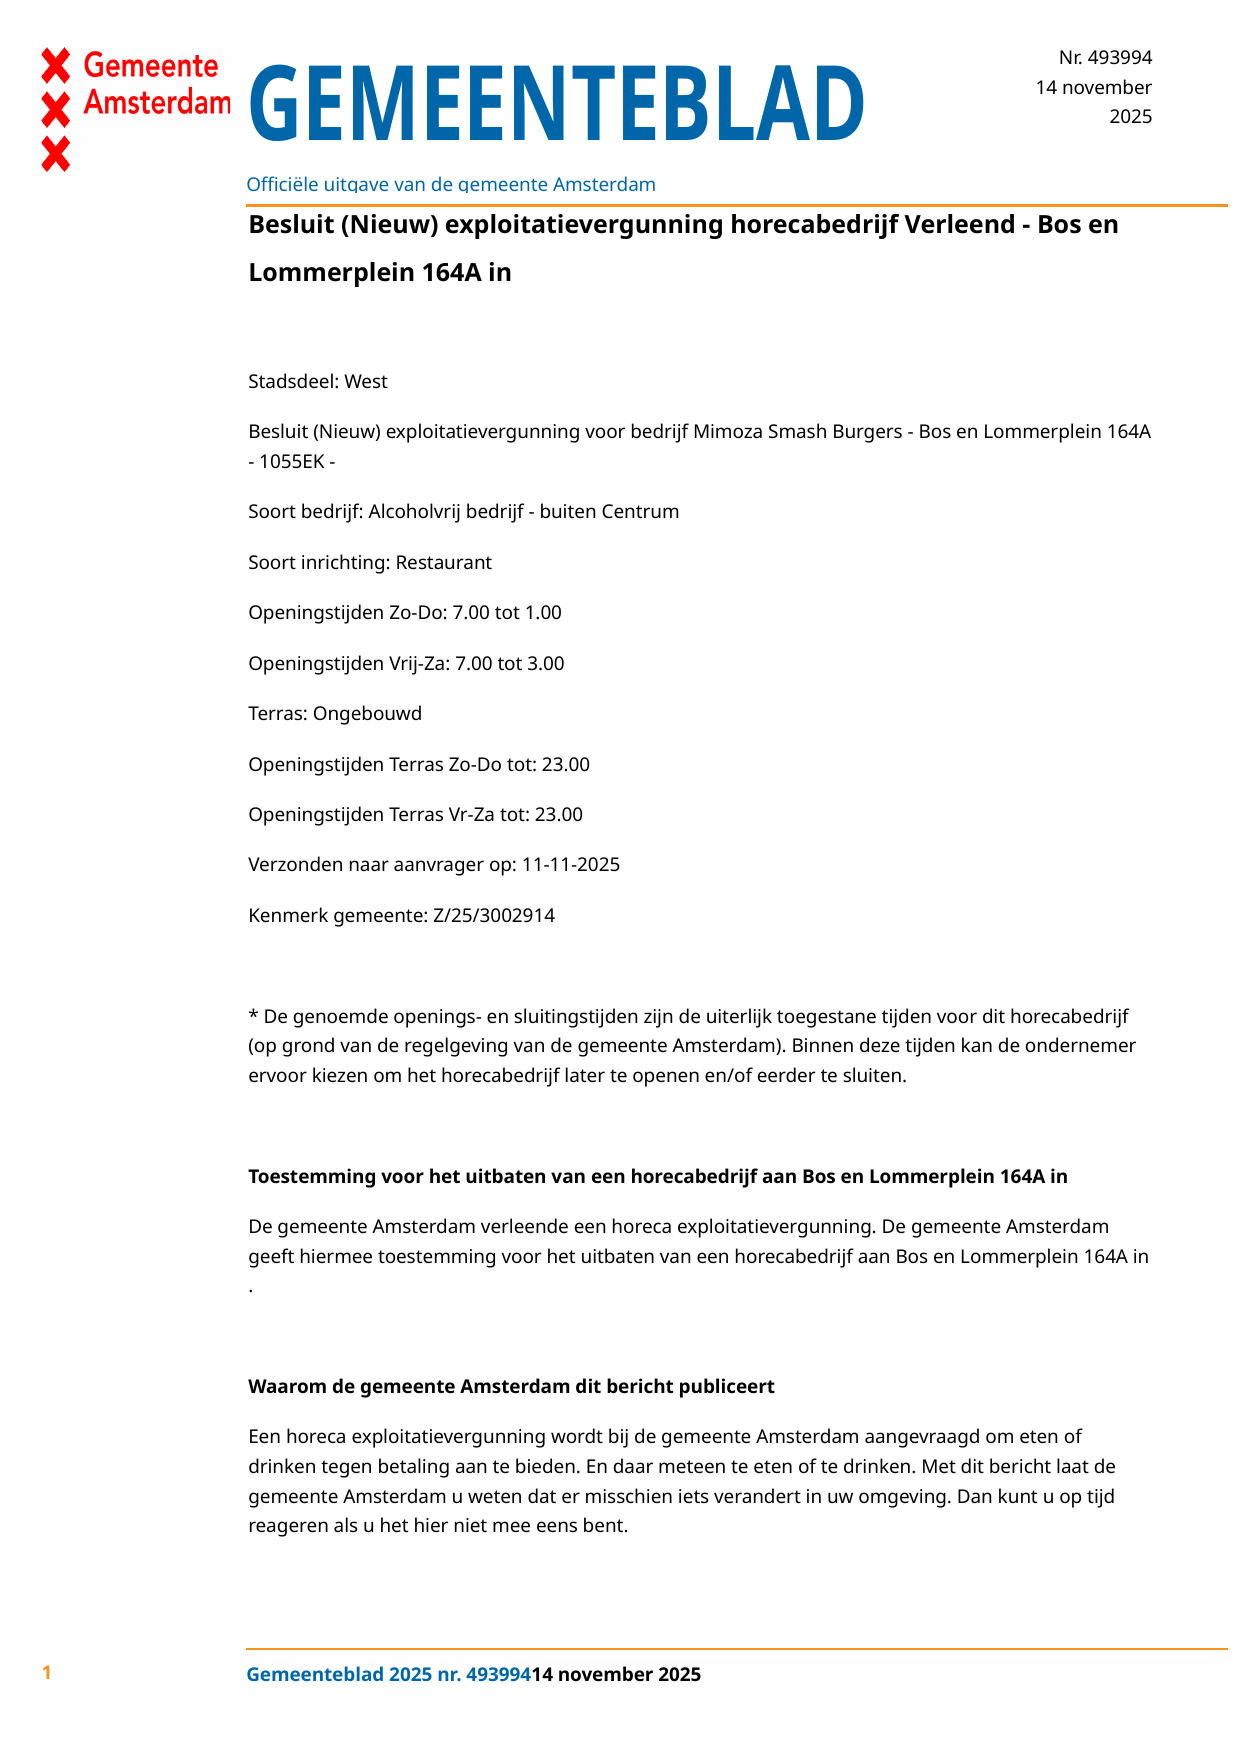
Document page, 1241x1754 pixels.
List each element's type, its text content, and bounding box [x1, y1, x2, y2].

text Waarom de gemeente Amsterdam dit bericht publiceert [248, 1373, 1152, 1399]
text Openingstijden Zo-Do: 7.00 tot 1.00 [248, 599, 1152, 625]
text De gemeente Amsterdam verleende een horeca exploitatievergunning. De gemeente Amsterdam geeft hiermee toestemming voor het uitbaten van een horecabedrijf aan Bos en Lommerplein 164A in . [248, 1213, 1152, 1298]
text Besluit (Nieuw) exploitatievergunning horecabedrijf Verleend - Bos en Lommerplein 164A in [248, 207, 1152, 288]
text Openingstijden Vrij-Za: 7.00 tot 3.00 [248, 650, 1152, 676]
text Openingstijden Terras Zo-Do tot: 23.00 [248, 751, 1152, 777]
text Verzonden naar aanvrager op: 11-11-2025 [248, 852, 1152, 877]
text Een horeca exploitatievergunning wordt bij de gemeente Amsterdam aangevraagd om eten of drinken tegen betaling aan te bieden. En daar meteen te eten of te drinken. Met dit bericht laat de gemeente Amsterdam u weten dat er misschien iets verandert in uw omgeving. Dan kunt u op tijd reageren als u het hier niet mee eens bent. [248, 1424, 1152, 1538]
text Besluit (Nieuw) exploitatievergunning voor bedrijf Mimoza Smash Burgers - Bos en Lommerplein 164A - 1055EK - [248, 419, 1152, 474]
text Kenmerk gemeente: Z/25/3002914 [248, 902, 1152, 928]
text Terras: Ongebouwd [248, 700, 1152, 726]
picture [41, 47, 231, 172]
text * De genoemde openings- en sluitingstijden zijn de uiterlijk toegestane tijden voor dit horecabedrijf (op grond van de regelgeving van de gemeente Amsterdam). Binnen deze tijden kan de ondernemer ervoor kiezen om het horecabedrijf later te openen en/of eerder te sluiten. [248, 1003, 1152, 1088]
text Stadsdeel: West [248, 368, 1152, 394]
text Soort bedrijf: Alcoholvrij bedrijf - buiten Centrum [248, 499, 1152, 524]
text Soort inrichting: Restaurant [248, 549, 1152, 575]
text Openingstijden Terras Vr-Za tot: 23.00 [248, 801, 1152, 827]
text Toestemming voor het uitbaten van een horecabedrijf aan Bos en Lommerplein 164A in [248, 1163, 1152, 1189]
